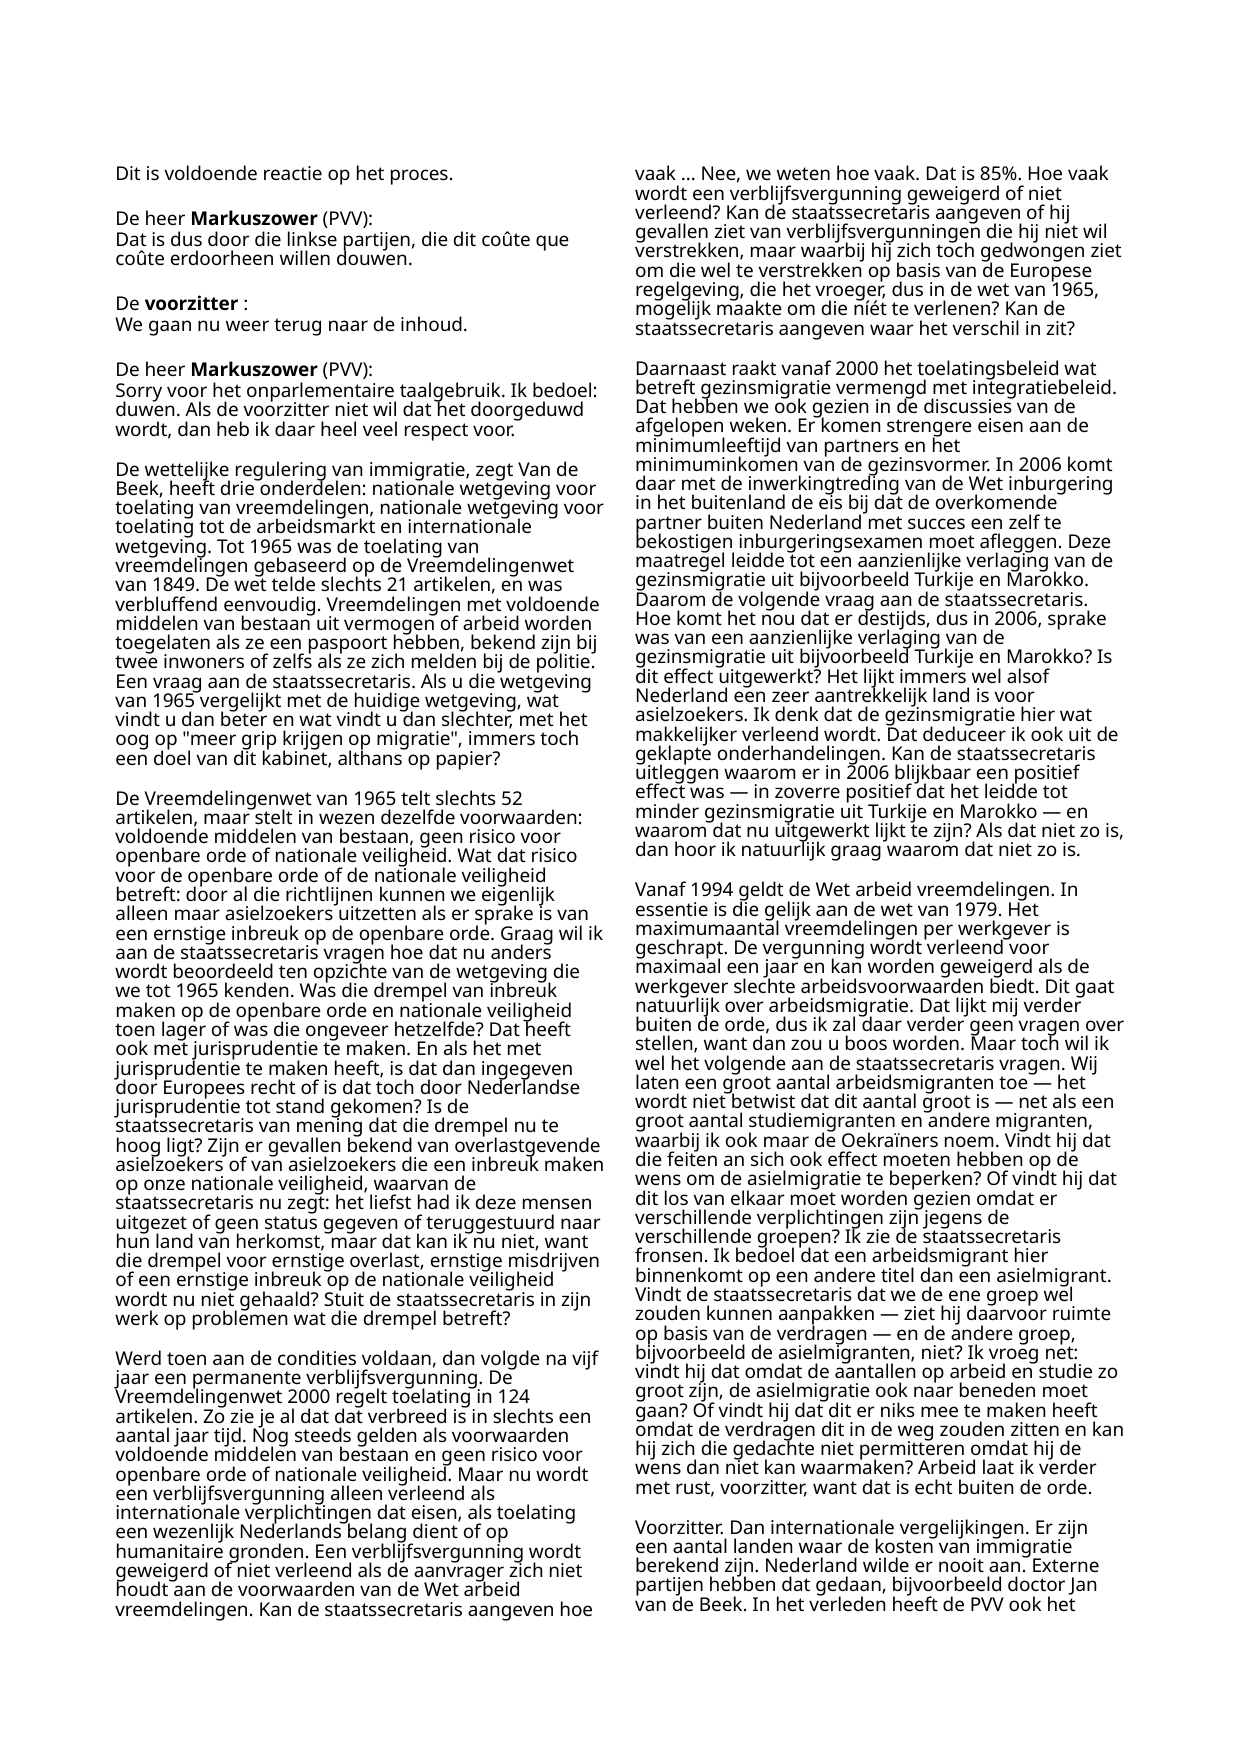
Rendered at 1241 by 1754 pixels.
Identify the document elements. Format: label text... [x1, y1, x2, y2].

text Vanaf 1994 geldt de Wet arbeid vreemdelingen. In essentie is die gelijk aan de wet van 1979. Het maximumaantal vreemdelingen per werkgever is geschrapt. De vergunning wordt verleend voor maximaal een jaar en kan worden geweigerd als de werkgever slechte arbeidsvoorwaarden biedt. Dit gaat natuurlijk over arbeidsmigratie. Dat lijkt mij verder buiten de orde, dus ik zal daar verder geen vragen over stellen, want dan zou u boos worden. Maar toch wil ik wel het volgende aan de staatssecretaris vragen. Wij laten een groot aantal arbeidsmigranten toe — het wordt niet betwist dat dit aantal groot is — net als een groot aantal studiemigranten en andere migranten, waarbij ik ook maar de Oekraïners noem. Vindt hij dat die feiten an sich ook effect moeten hebben op de wens om de asielmigratie te beperken? Of vindt hij dat dit los van elkaar moet worden gezien omdat er verschillende verplichtingen zijn jegens de verschillende groepen? Ik zie de staatssecretaris fronsen. Ik bedoel dat een arbeidsmigrant hier binnenkomt op een andere titel dan een asielmigrant. Vindt de staatssecretaris dat we de ene groep wel zouden kunnen aanpakken — ziet hij daarvoor ruimte op basis van de verdragen — en de andere groep, bijvoorbeeld de asielmigranten, niet? Ik vroeg net: vindt hij dat omdat de aantallen op arbeid en studie zo groot zijn, de asielmigratie ook naar beneden moet gaan? Of vindt hij dat dit er niks mee te maken heeft omdat de verdragen dit in de weg zouden zitten en kan hij zich die gedachte niet permitteren omdat hij de wens dan niet kan waarmaken? Arbeid laat ik verder met rust, voorzitter, want dat is echt buiten de orde. [635, 881, 1125, 1498]
text De voorzitter : [115, 291, 605, 316]
text De wettelijke regulering van immigratie, zegt Van de Beek, heeft drie onderdelen: nationale wetgeving voor toelating van vreemdelingen, nationale wetgeving voor toelating tot de arbeidsmarkt en internationale wetgeving. Tot 1965 was de toelating van vreemdelingen gebaseerd op de Vreemdelingenwet van 1849. De wet telde slechts 21 artikelen, en was verbluffend eenvoudig. Vreemdelingen met voldoende middelen van bestaan uit vermogen of arbeid worden toegelaten als ze een paspoort hebben, bekend zijn bij twee inwoners of zelfs als ze zich melden bij de politie. Een vraag aan de staatssecretaris. Als u die wetgeving van 1965 vergelijkt met de huidige wetgeving, wat vindt u dan beter en wat vindt u dan slechter, met het oog op "meer grip krijgen op migratie", immers toch een doel van dit kabinet, althans op papier? [115, 461, 605, 769]
text Voorzitter. Dan internationale vergelijkingen. Er zijn een aantal landen waar de kosten van immigratie berekend zijn. Nederland wilde er nooit aan. Externe partijen hebben dat gedaan, bijvoorbeeld doctor Jan van de Beek. In het verleden heeft de PVV ook het [635, 1519, 1125, 1615]
text Daarnaast raakt vanaf 2000 het toelatingsbeleid wat betreft gezinsmigratie vermengd met integratiebeleid. Dat hebben we ook gezien in de discussies van de afgelopen weken. Er komen strengere eisen aan de minimumleeftijd van partners en het minimuminkomen van de gezinsvormer. In 2006 komt daar met de inwerkingtreding van de Wet inburgering in het buitenland de eis bij dat de overkomende partner buiten Nederland met succes een zelf te bekostigen inburgeringsexamen moet afleggen. Deze maatregel leidde tot een aanzienlijke verlaging van de gezinsmigratie uit bijvoorbeeld Turkije en Marokko. Daarom de volgende vraag aan de staatssecretaris. Hoe komt het nou dat er destijds, dus in 2006, sprake was van een aanzienlijke verlaging van de gezinsmigratie uit bijvoorbeeld Turkije en Marokko? Is dit effect uitgewerkt? Het lijkt immers wel alsof Nederland een zeer aantrekkelijk land is voor asielzoekers. Ik denk dat de gezinsmigratie hier wat makkelijker verleend wordt. Dat deduceer ik ook uit de geklapte onderhandelingen. Kan de staatssecretaris uitleggen waarom er in 2006 blijkbaar een positief effect was — in zoverre positief dat het leidde tot minder gezinsmigratie uit Turkije en Marokko — en waarom dat nu uitgewerkt lijkt te zijn? Als dat niet zo is, dan hoor ik natuurlijk graag waarom dat niet zo is. [635, 359, 1125, 861]
text Sorry voor het onparlementaire taalgebruik. Ik bedoel: duwen. Als de voorzitter niet wil dat het doorgeduwd wordt, dan heb ik daar heel veel respect voor. [115, 382, 605, 440]
text De heer Markuszower (PVV): [115, 356, 605, 382]
text Dat is dus door die linkse partijen, die dit coûte que coûte erdoorheen willen douwen. [115, 231, 605, 270]
text De Vreemdelingenwet van 1965 telt slechts 52 artikelen, maar stelt in wezen dezelfde voorwaarden: voldoende middelen van bestaan, geen risico voor openbare orde of nationale veiligheid. Wat dat risico voor de openbare orde of de nationale veiligheid betreft: door al die richtlijnen kunnen we eigenlijk alleen maar asielzoekers uitzetten als er sprake is van een ernstige inbreuk op de openbare orde. Graag wil ik aan de staatssecretaris vragen hoe dat nu anders wordt beoordeeld ten opzichte van de wetgeving die we tot 1965 kenden. Was die drempel van inbreuk maken op de openbare orde en nationale veiligheid toen lager of was die ongeveer hetzelfde? Dat heeft ook met jurisprudentie te maken. En als het met jurisprudentie te maken heeft, is dat dan ingegeven door Europees recht of is dat toch door Nederlandse jurisprudentie tot stand gekomen? Is de staatssecretaris van mening dat die drempel nu te hoog ligt? Zijn er gevallen bekend van overlastgevende asielzoekers of van asielzoekers die een inbreuk maken op onze nationale veiligheid, waarvan de staatssecretaris nu zegt: het liefst had ik deze mensen uitgezet of geen status gegeven of teruggestuurd naar hun land van herkomst, maar dat kan ik nu niet, want die drempel voor ernstige overlast, ernstige misdrijven of een ernstige inbreuk op de nationale veiligheid wordt nu niet gehaald? Stuit de staatssecretaris in zijn werk op problemen wat die drempel betreft? [115, 790, 605, 1329]
text De heer Markuszower (PVV): [115, 205, 605, 231]
text We gaan nu weer terug naar de inhoud. [115, 316, 605, 336]
text Dit is voldoende reactie op het proces. [115, 165, 605, 184]
text Werd toen aan de condities voldaan, dan volgde na vijf jaar een permanente verblijfsvergunning. De Vreemdelingenwet 2000 regelt toelating in 124 artikelen. Zo zie je al dat dat verbreed is in slechts een aantal jaar tijd. Nog steeds gelden als voorwaarden voldoende middelen van bestaan en geen risico voor openbare orde of nationale veiligheid. Maar nu wordt een verblijfsvergunning alleen verleend als internationale verplichtingen dat eisen, als toelating een wezenlijk Nederlands belang dient of op humanitaire gronden. Een verblijfsvergunning wordt geweigerd of niet verleend als de aanvrager zich niet houdt aan de voorwaarden van de Wet arbeid vreemdelingen. Kan de staatssecretaris aangeven hoe [115, 1350, 605, 1620]
text vaak … Nee, we weten hoe vaak. Dat is 85%. Hoe vaak wordt een verblijfsvergunning geweigerd of niet verleend? Kan de staatssecretaris aangeven of hij gevallen ziet van verblijfsvergunningen die hij niet wil verstrekken, maar waarbij hij zich toch gedwongen ziet om die wel te verstrekken op basis van de Europese regelgeving, die het vroeger, dus in de wet van 1965, mogelijk maakte om die níét te verlenen? Kan de staatssecretaris aangeven waar het verschil in zit? [635, 165, 1125, 339]
